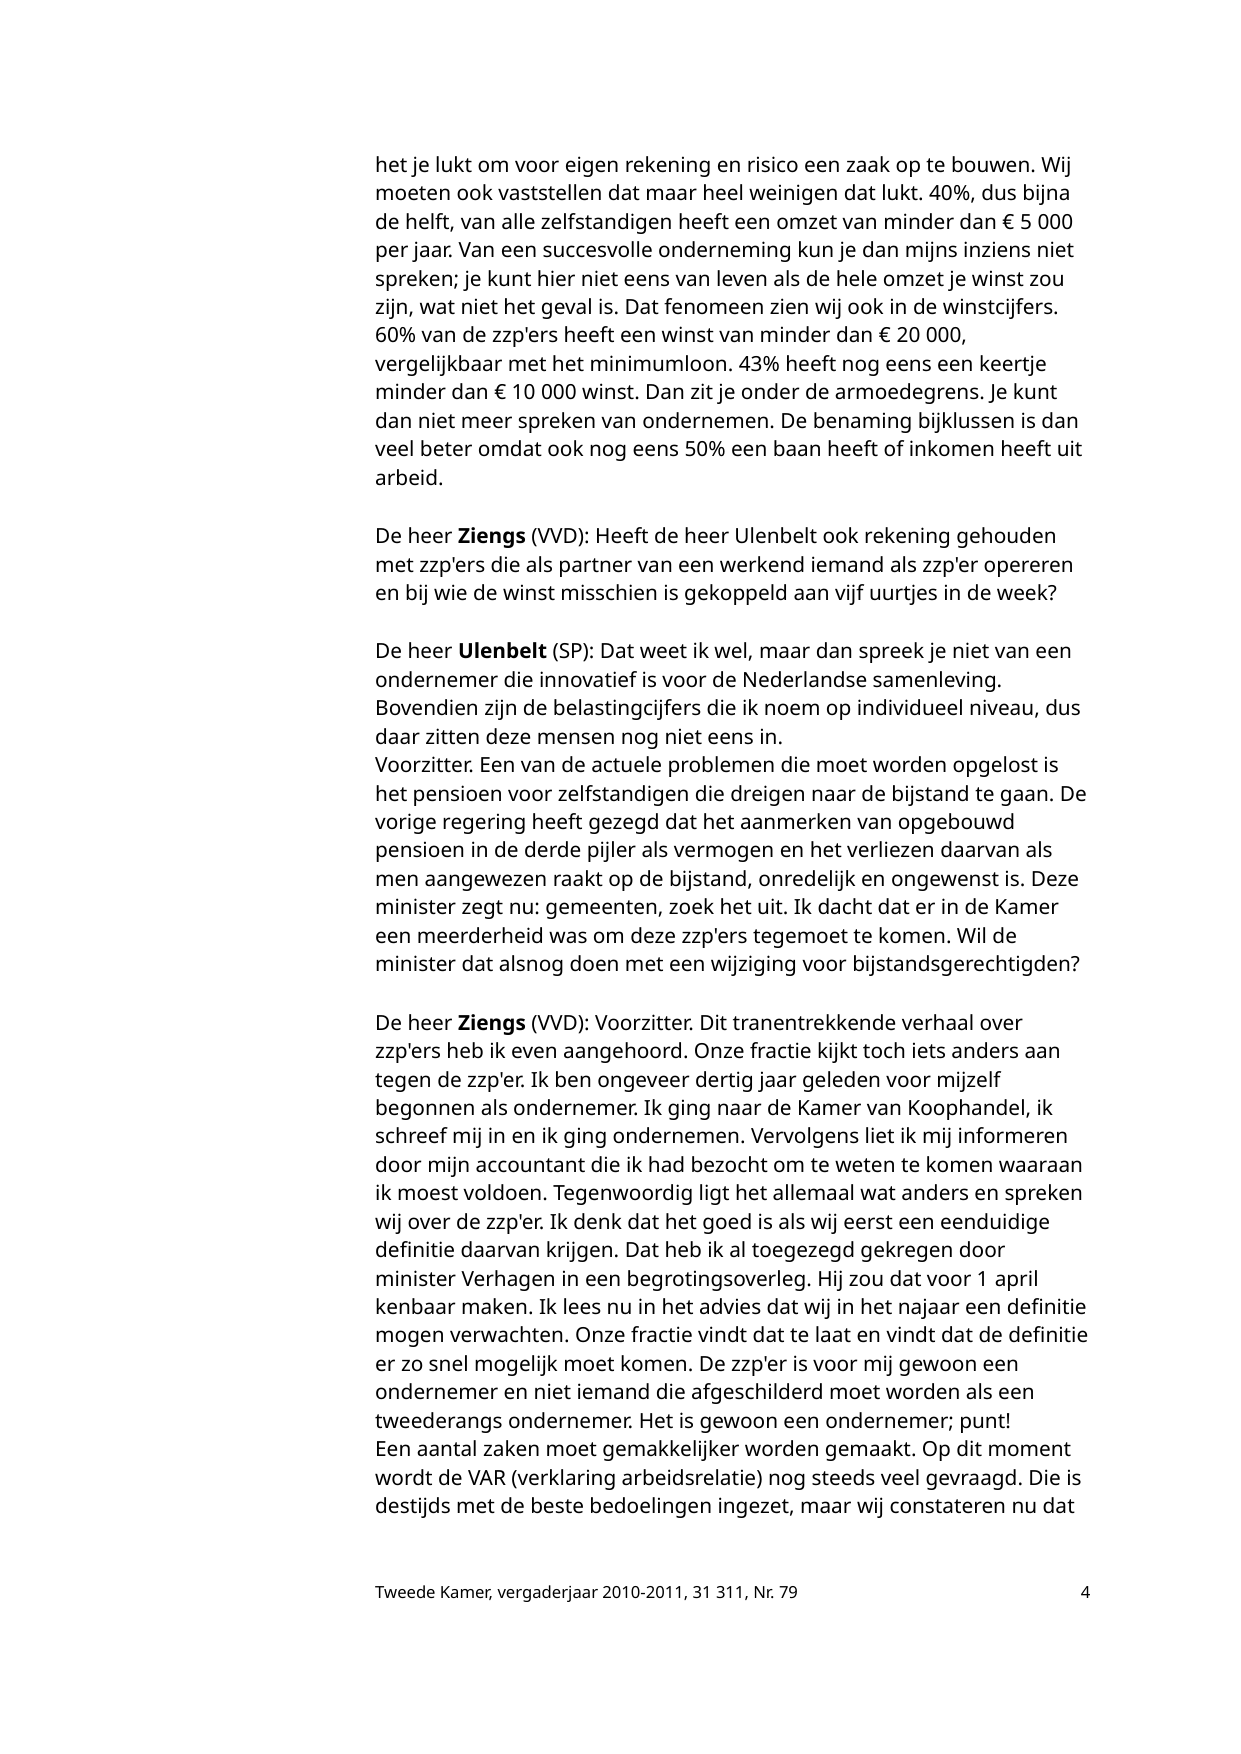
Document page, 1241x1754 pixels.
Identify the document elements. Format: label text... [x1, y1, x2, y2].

text De heer Ziengs (VVD): Voorzitter. Dit tranentrekkende verhaal over zzp'ers heb ik even aangehoord. Onze fractie kijkt toch iets anders aan tegen de zzp'er. Ik ben ongeveer dertig jaar geleden voor mijzelf begonnen als ondernemer. Ik ging naar de Kamer van Koophandel, ik schreef mij in en ik ging ondernemen. Vervolgens liet ik mij informeren door mijn accountant die ik had bezocht om te weten te komen waaraan ik moest voldoen. Tegenwoordig ligt het allemaal wat anders en spreken wij over de zzp'er. Ik denk dat het goed is als wij eerst een eenduidige definitie daarvan krijgen. Dat heb ik al toegezegd gekregen door minister Verhagen in een begrotingsoverleg. Hij zou dat voor 1 april kenbaar maken. Ik lees nu in het advies dat wij in het najaar een definitie mogen verwachten. Onze fractie vindt dat te laat en vindt dat de definitie er zo snel mogelijk moet komen. De zzp'er is voor mij gewoon een ondernemer en niet iemand die afgeschilderd moet worden als een tweederangs ondernemer. Het is gewoon een ondernemer; punt! [375, 1008, 1090, 1434]
text het je lukt om voor eigen rekening en risico een zaak op te bouwen. Wij moeten ook vaststellen dat maar heel weinigen dat lukt. 40%, dus bijna de helft, van alle zelfstandigen heeft een omzet van minder dan € 5 000 per jaar. Van een succesvolle onderneming kun je dan mijns inziens niet spreken; je kunt hier niet eens van leven als de hele omzet je winst zou zijn, wat niet het geval is. Dat fenomeen zien wij ook in de winstcijfers. 60% van de zzp'ers heeft een winst van minder dan € 20 000, vergelijkbaar met het minimumloon. 43% heeft nog eens een keertje minder dan € 10 000 winst. Dan zit je onder de armoedegrens. Je kunt dan niet meer spreken van ondernemen. De benaming bijklussen is dan veel beter omdat ook nog eens 50% een baan heeft of inkomen heeft uit arbeid. [375, 150, 1090, 491]
text De heer Ziengs (VVD): Heeft de heer Ulenbelt ook rekening gehouden met zzp'ers die als partner van een werkend iemand als zzp'er opereren en bij wie de winst misschien is gekoppeld aan vijf uurtjes in de week? [375, 521, 1090, 607]
text De heer Ulenbelt (SP): Dat weet ik wel, maar dan spreek je niet van een ondernemer die innovatief is voor de Nederlandse samenleving. Bovendien zijn de belastingcijfers die ik noem op individueel niveau, dus daar zitten deze mensen nog niet eens in. [375, 637, 1090, 750]
text Voorzitter. Een van de actuele problemen die moet worden opgelost is het pensioen voor zelfstandigen die dreigen naar de bijstand te gaan. De vorige regering heeft gezegd dat het aanmerken van opgebouwd pensioen in de derde pijler als vermogen en het verliezen daarvan als men aangewezen raakt op de bijstand, onredelijk en ongewenst is. Deze minister zegt nu: gemeenten, zoek het uit. Ik dacht dat er in de Kamer een meerderheid was om deze zzp'ers tegemoet te komen. Wil de minister dat alsnog doen met een wijziging voor bijstandsgerechtigden? [375, 750, 1090, 978]
text Een aantal zaken moet gemakkelijker worden gemaakt. Op dit moment wordt de VAR (verklaring arbeidsrelatie) nog steeds veel gevraagd. Die is destijds met de beste bedoelingen ingezet, maar wij constateren nu dat [375, 1434, 1090, 1520]
